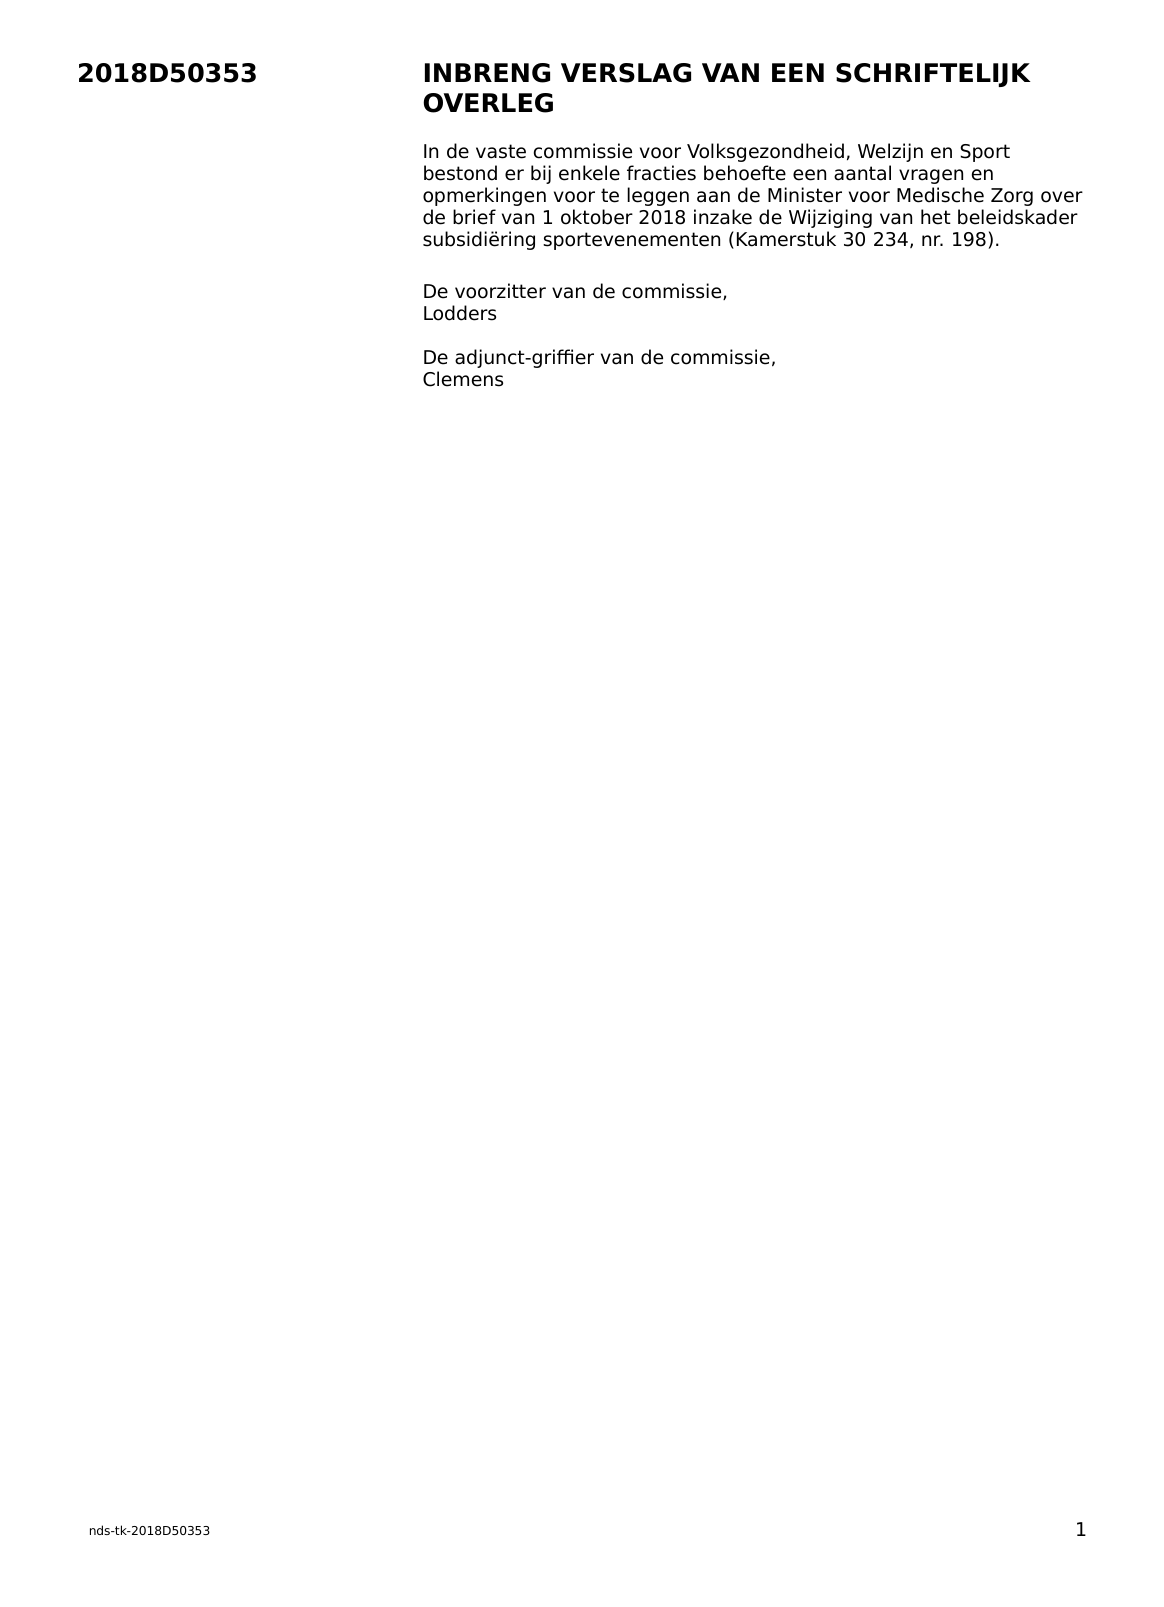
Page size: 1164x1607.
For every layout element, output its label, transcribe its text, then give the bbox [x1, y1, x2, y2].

text 2018D50353 INBRENG VERSLAG VAN EEN SCHRIFTELIJK OVERLEG [77, 59, 1087, 118]
text De voorzitter van de commissie, Lodders [422, 281, 1087, 324]
text De adjunct-griffier van de commissie, Clemens [422, 347, 1087, 391]
text In de vaste commissie voor Volksgezondheid, Welzijn en Sport bestond er bij enkele fracties behoefte een aantal vragen en opmerkingen voor te leggen aan de Minister voor Medische Zorg over de brief van 1 oktober 2018 inzake de Wijziging van het beleidskader subsidiëring sportevenementen (Kamerstuk 30 234, nr. 198). [422, 141, 1087, 251]
text nds-tk-2018D50353 [88, 1524, 323, 1538]
